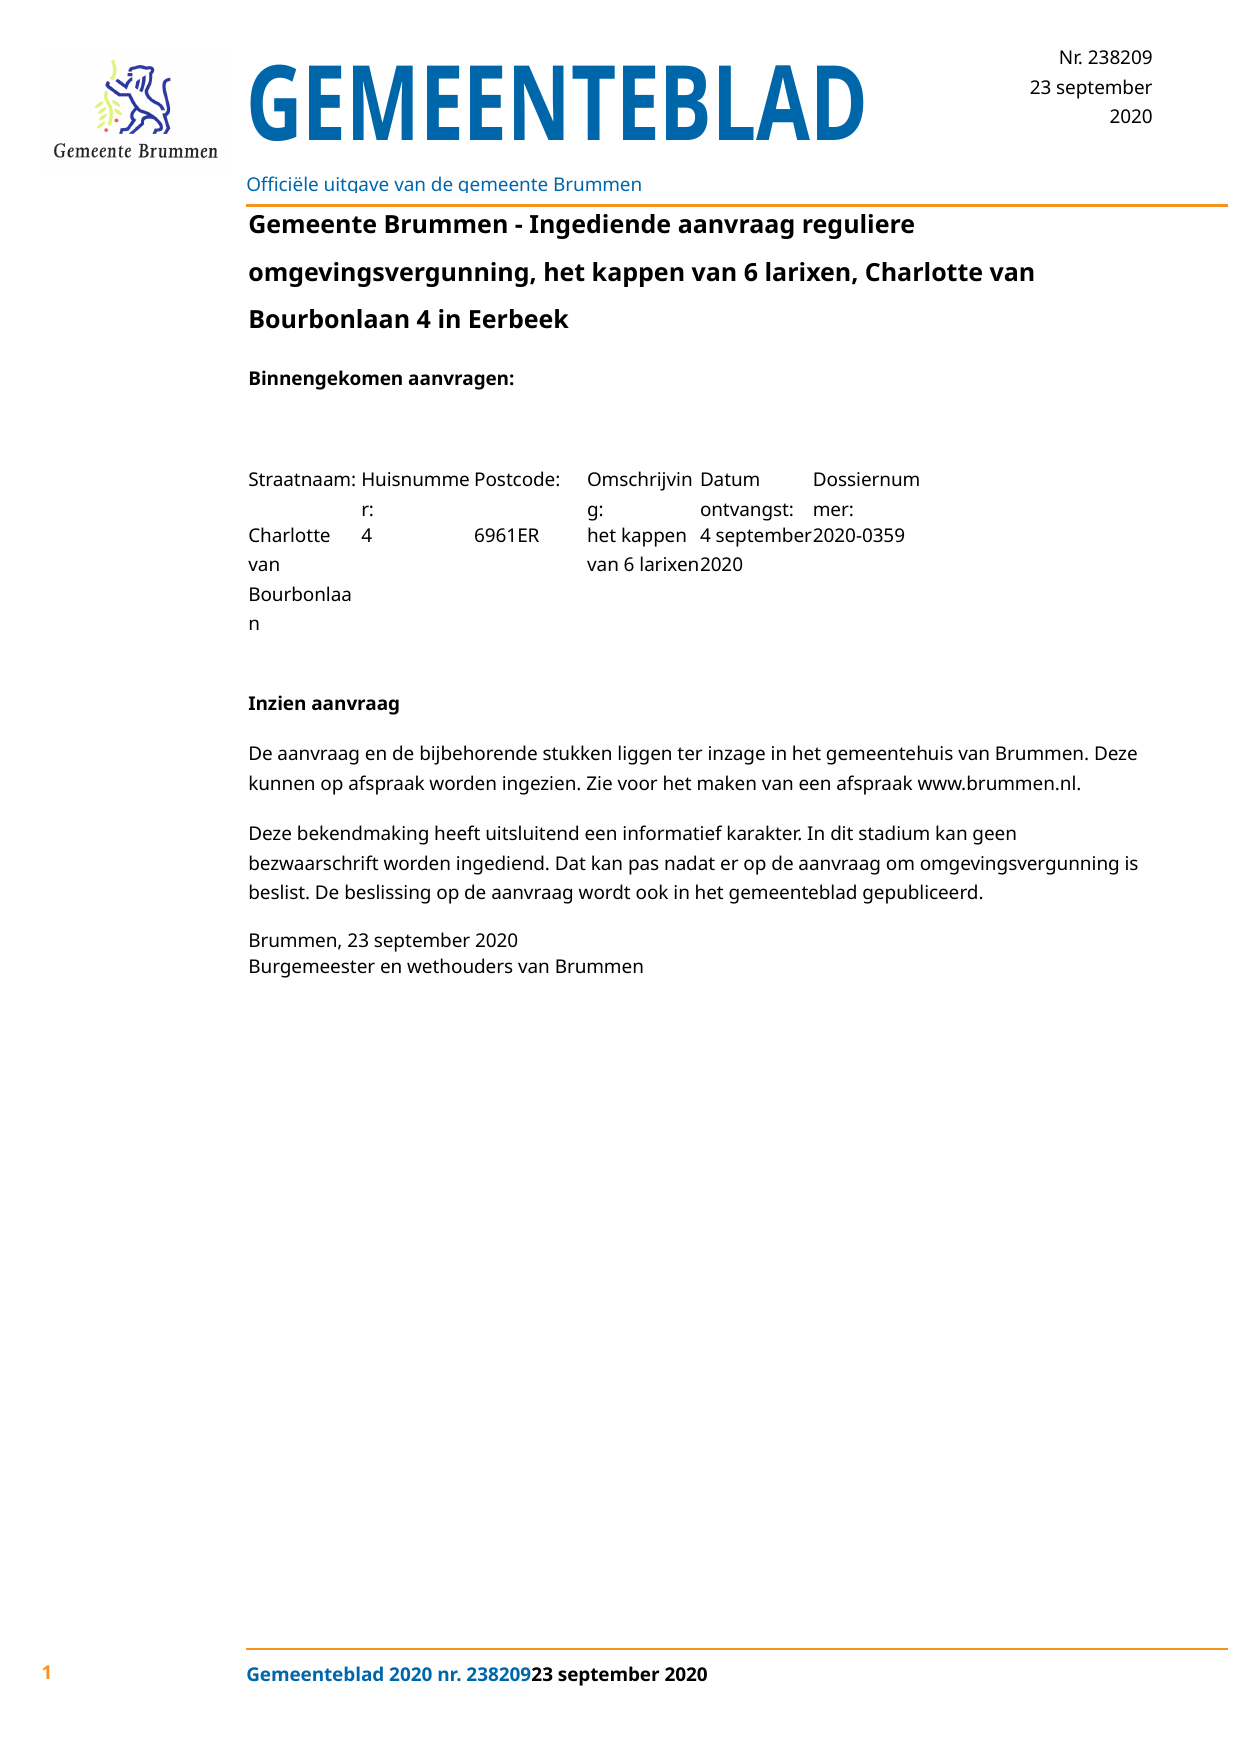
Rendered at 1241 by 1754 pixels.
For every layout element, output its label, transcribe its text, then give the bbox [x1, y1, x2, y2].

table_header Postcode: [474, 466, 587, 522]
table_header [926, 466, 1038, 522]
text Inzien aanvraag [248, 690, 1152, 716]
table_cell 6961ER [474, 522, 587, 636]
table_cell Charlotte van Bourbonlaan [248, 522, 361, 636]
table_cell 4 [361, 522, 474, 636]
text Gemeente Brummen - Ingediende aanvraag reguliere omgevingsvergunning, het kappen van 6 larixen, Charlotte van Bourbonlaan 4 in Eerbeek [248, 207, 1152, 336]
table_cell 4 september 2020 [700, 522, 813, 636]
table_cell [1039, 522, 1152, 636]
table_header Datum ontvangst: [700, 466, 813, 522]
table_cell 2020-0359 [813, 522, 926, 636]
text Binnengekomen aanvragen: [248, 366, 1152, 391]
text Burgemeester en wethouders van Brummen [248, 953, 1152, 979]
text Brummen, 23 september 2020 [248, 927, 1152, 953]
table_header [1039, 466, 1152, 522]
table_header Straatnaam: [248, 466, 361, 522]
text Deze bekendmaking heeft uitsluitend een informatief karakter. In dit stadium kan geen bezwaarschrift worden ingediend. Dat kan pas nadat er op de aanvraag om omgevingsvergunning is beslist. De beslissing op de aanvraag wordt ook in het gemeenteblad gepubliceerd. [248, 820, 1152, 905]
table_header Huisnummer: [361, 466, 474, 522]
table_header Dossiernummer: [813, 466, 926, 522]
table_header Omschrijving: [587, 466, 700, 522]
table_cell het kappen van 6 larixen [587, 522, 700, 636]
picture [41, 47, 231, 172]
text De aanvraag en de bijbehorende stukken liggen ter inzage in het gemeentehuis van Brummen. Deze kunnen op afspraak worden ingezien. Zie voor het maken van een afspraak www.brummen.nl. [248, 740, 1152, 796]
table_cell [926, 522, 1038, 636]
